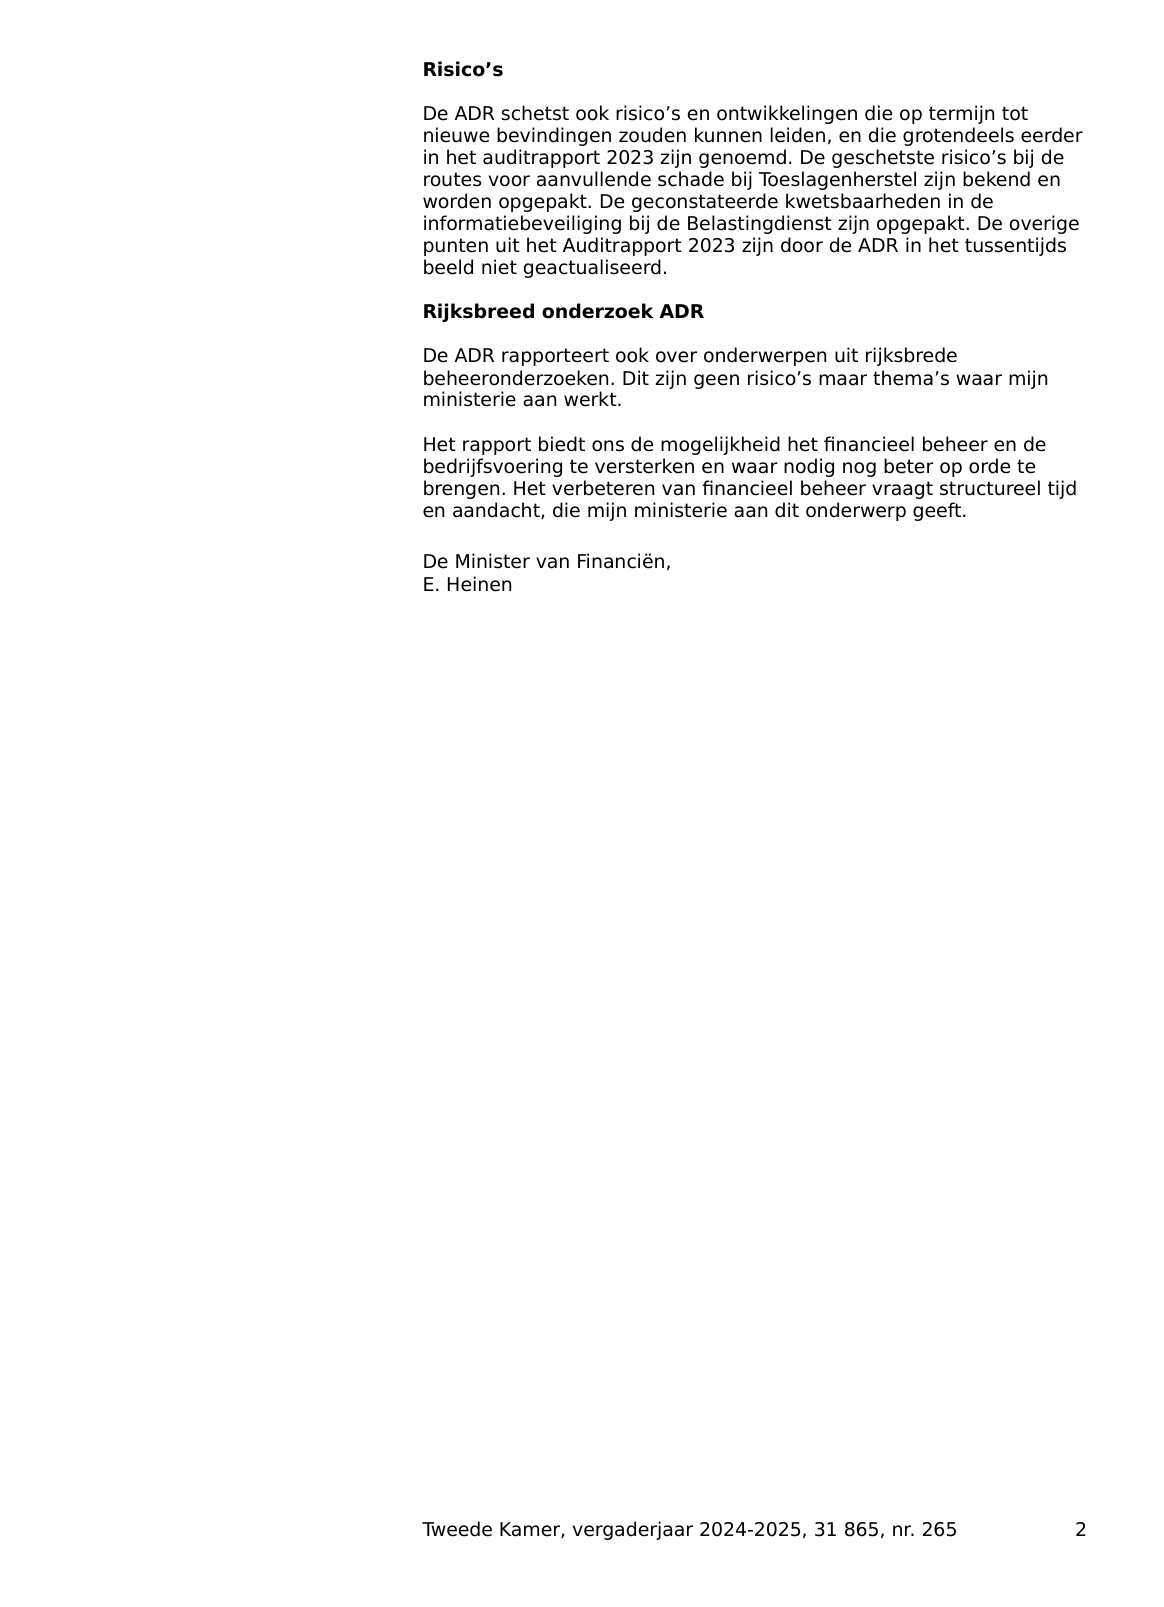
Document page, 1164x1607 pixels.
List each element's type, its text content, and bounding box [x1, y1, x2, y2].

subtitle Rijksbreed onderzoek ADR [422, 301, 1087, 323]
text De Minister van Financiën, E. Heinen [422, 551, 1087, 595]
text Het rapport biedt ons de mogelijkheid het financieel beheer en de bedrijfsvoering te versterken en waar nodig nog beter op orde te brengen. Het verbeteren van financieel beheer vraagt structureel tijd en aandacht, die mijn ministerie aan dit onderwerp geeft. [422, 433, 1087, 521]
text De ADR schetst ook risico’s en ontwikkelingen die op termijn tot nieuwe bevindingen zouden kunnen leiden, en die grotendeels eerder in het auditrapport 2023 zijn genoemd. De geschetste risico’s bij de routes voor aanvullende schade bij Toeslagenherstel zijn bekend en worden opgepakt. De geconstateerde kwetsbaarheden in de informatiebeveiliging bij de Belastingdienst zijn opgepakt. De overige punten uit het Auditrapport 2023 zijn door de ADR in het tussentijds beeld niet geactualiseerd. [422, 103, 1087, 279]
subtitle Risico’s [422, 59, 1087, 81]
text De ADR rapporteert ook over onderwerpen uit rijksbrede beheeronderzoeken. Dit zijn geen risico’s maar thema’s waar mijn ministerie aan werkt. [422, 345, 1087, 411]
